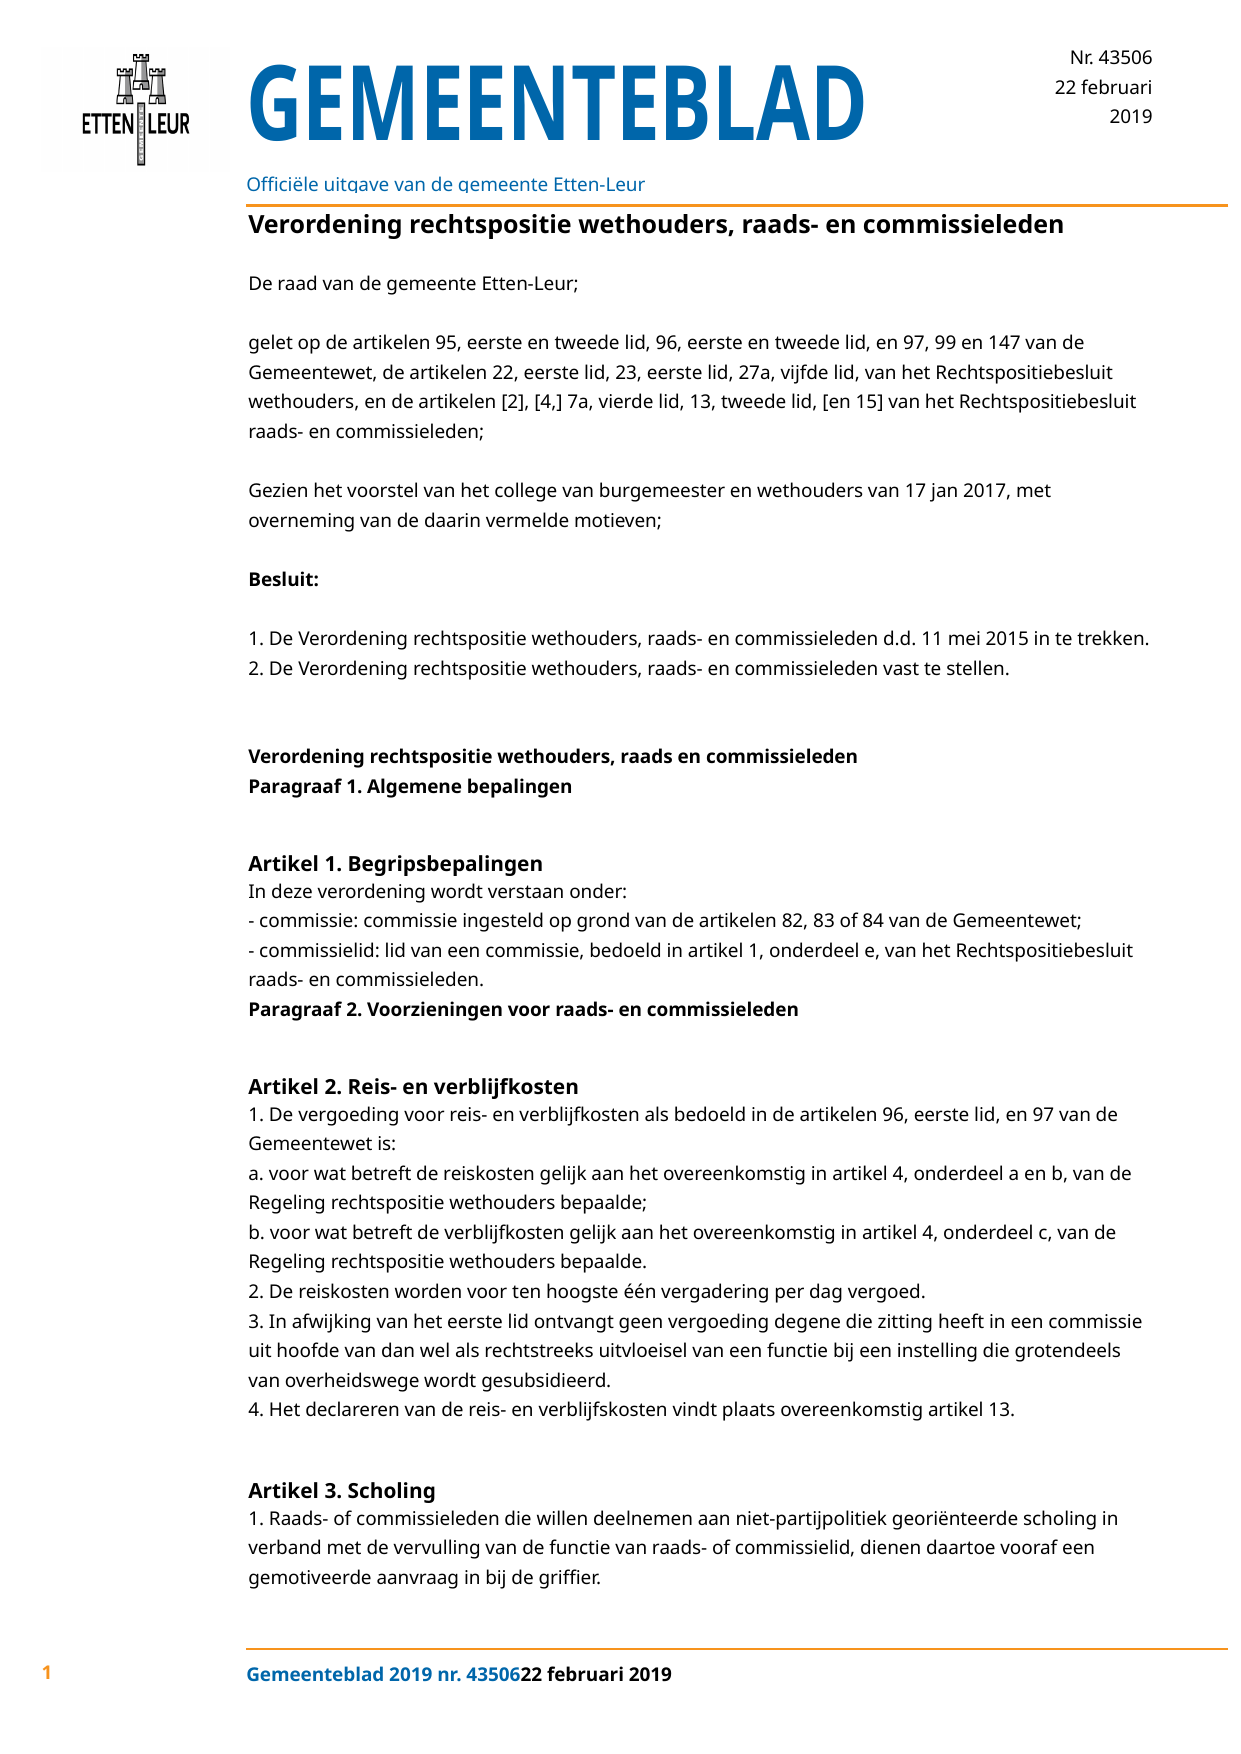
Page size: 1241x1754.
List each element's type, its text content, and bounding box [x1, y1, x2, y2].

text Verordening rechtspositie wethouders, raads- en commissieleden [248, 207, 1152, 241]
text Artikel 2. Reis- en verblijfkosten [248, 1072, 1152, 1101]
text 2. De Verordening rechtspositie wethouders, raads- en commissieleden vast te stellen. [248, 655, 1152, 681]
text Verordening rechtspositie wethouders, raads en commissieleden [248, 744, 1152, 769]
text Paragraaf 1. Algemene bepalingen [248, 773, 1152, 799]
text - commissielid: lid van een commissie, bedoeld in artikel 1, onderdeel e, van het Rechtspositiebesluit raads- en commissieleden. [248, 937, 1152, 992]
text gelet op de artikelen 95, eerste en tweede lid, 96, eerste en tweede lid, en 97, 99 en 147 van de Gemeentewet, de artikelen 22, eerste lid, 23, eerste lid, 27a, vijfde lid, van het Rechtspositiebesluit wethouders, en de artikelen [2], [4,] 7a, vierde lid, 13, tweede lid, [en 15] van het Rechtspositiebesluit raads- en commissieleden; [248, 329, 1152, 444]
text 2. De reiskosten worden voor ten hoogste één vergadering per dag vergoed. [248, 1278, 1152, 1304]
text 1. Raads- of commissieleden die willen deelnemen aan niet-partijpolitiek georiënteerde scholing in verband met de vervulling van de functie van raads- of commissielid, dienen daartoe vooraf een gemotiveerde aanvraag in bij de griffier. [248, 1505, 1152, 1590]
text Besluit: [248, 566, 1152, 592]
text Paragraaf 2. Voorzieningen voor raads- en commissieleden [248, 996, 1152, 1022]
text Artikel 1. Begripsbepalingen [248, 849, 1152, 878]
text In deze verordening wordt verstaan onder: [248, 878, 1152, 903]
text 3. In afwijking van het eerste lid ontvangt geen vergoeding degene die zitting heeft in een commissie uit hoofde van dan wel als rechtstreeks uitvloeisel van een functie bij een instelling die grotendeels van overheidswege wordt gesubsidieerd. [248, 1308, 1152, 1393]
text 1. De vergoeding voor reis- en verblijfkosten als bedoeld in de artikelen 96, eerste lid, en 97 van de Gemeentewet is: [248, 1101, 1152, 1156]
text Gezien het voorstel van het college van burgemeester en wethouders van 17 jan 2017, met overneming van de daarin vermelde motieven; [248, 477, 1152, 533]
picture [41, 47, 231, 172]
text Artikel 3. Scholing [248, 1477, 1152, 1505]
text 1. De Verordening rechtspositie wethouders, raads- en commissieleden d.d. 11 mei 2015 in te trekken. [248, 625, 1152, 651]
text De raad van de gemeente Etten-Leur; [248, 270, 1152, 296]
text - commissie: commissie ingesteld op grond van de artikelen 82, 83 of 84 van de Gemeentewet; [248, 907, 1152, 933]
text a. voor wat betreft de reiskosten gelijk aan het overeenkomstig in artikel 4, onderdeel a en b, van de Regeling rechtspositie wethouders bepaalde; [248, 1160, 1152, 1215]
text b. voor wat betreft de verblijfkosten gelijk aan het overeenkomstig in artikel 4, onderdeel c, van de Regeling rechtspositie wethouders bepaalde. [248, 1219, 1152, 1274]
text 4. Het declareren van de reis- en verblijfskosten vindt plaats overeenkomstig artikel 13. [248, 1397, 1152, 1422]
